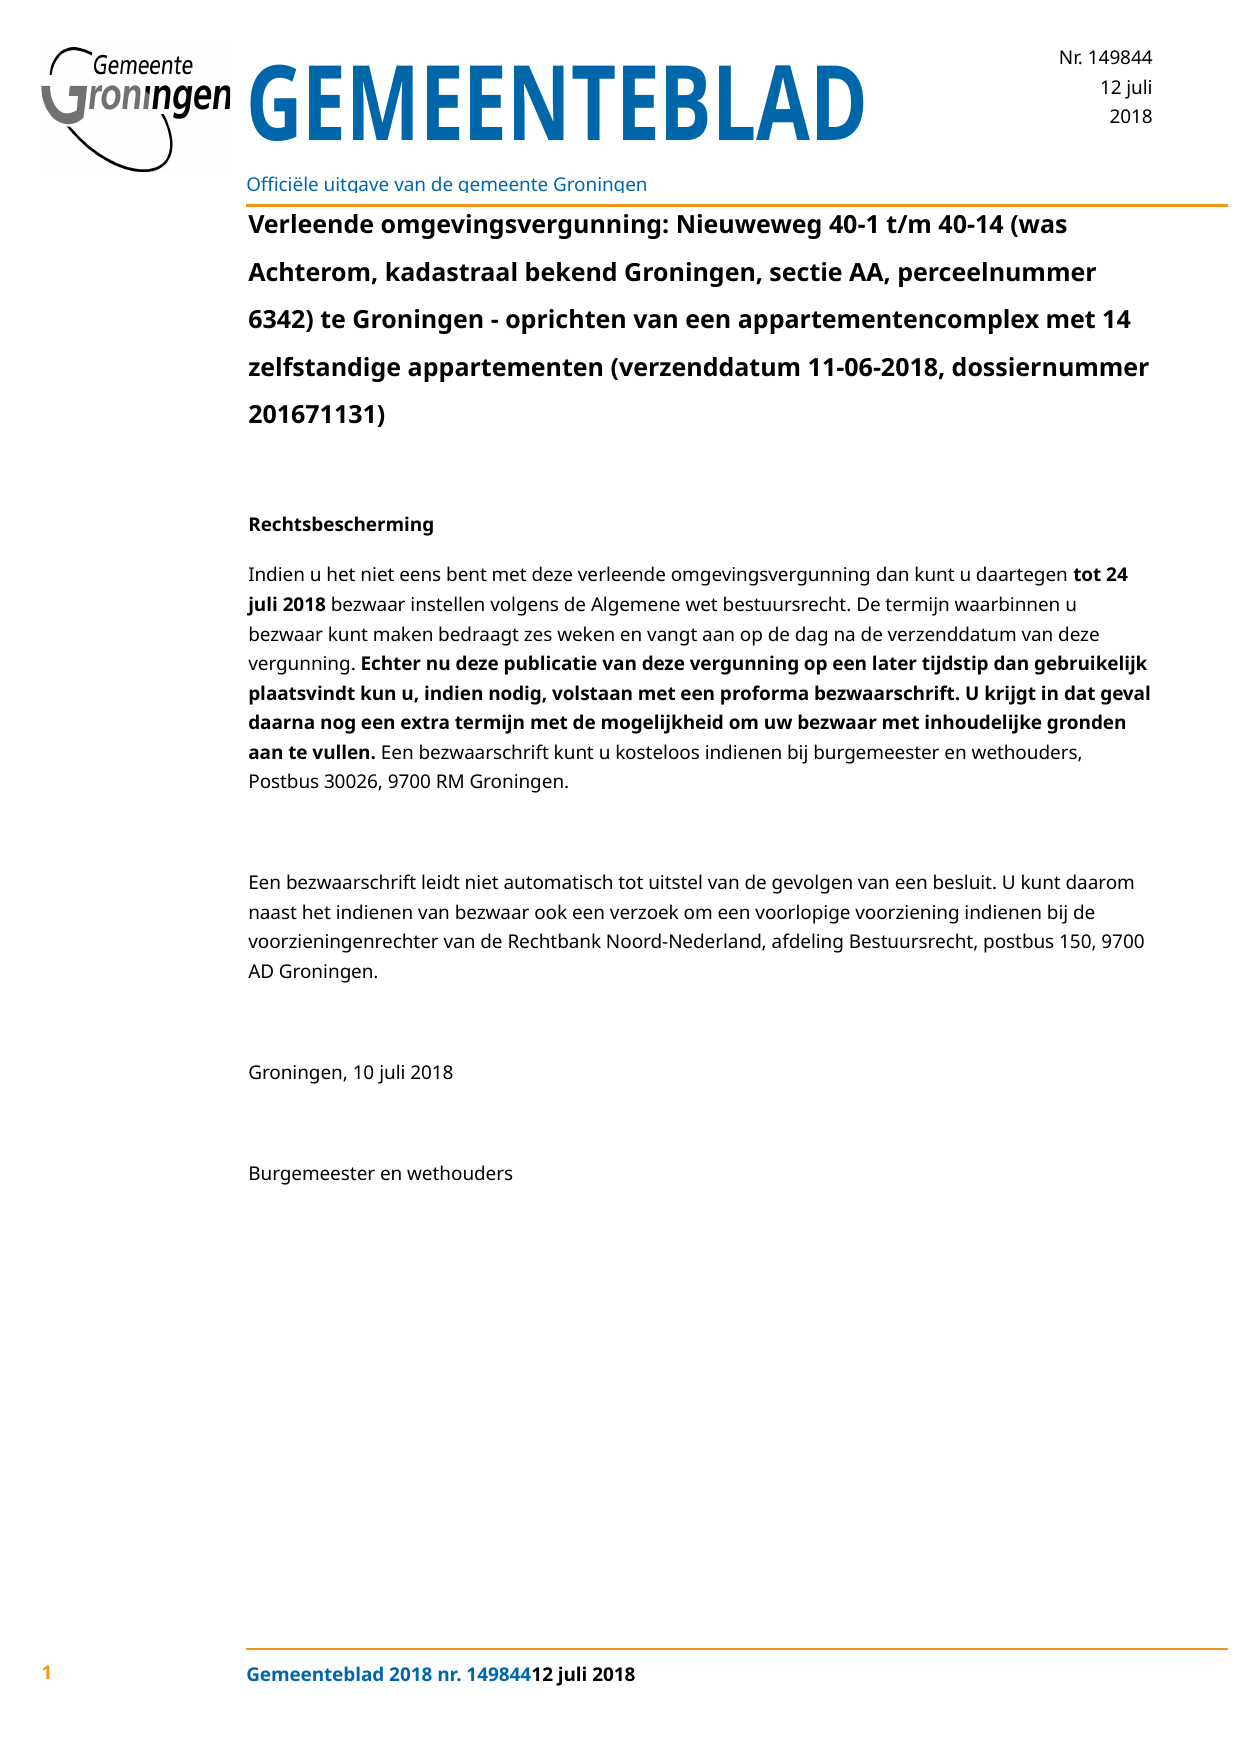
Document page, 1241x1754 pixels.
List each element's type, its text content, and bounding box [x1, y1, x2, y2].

text Groningen, 10 juli 2018 [248, 1059, 1152, 1085]
text Rechtsbescherming [248, 511, 1152, 537]
picture [41, 47, 231, 172]
text Burgemeester en wethouders [248, 1160, 1152, 1186]
text Verleende omgevingsvergunning: Nieuweweg 40-1 t/m 40-14 (was Achterom, kadastraal bekend Groningen, sectie AA, perceelnummer 6342) te Groningen - oprichten van een appartementencomplex met 14 zelfstandige appartementen (verzenddatum 11-06-2018, dossiernummer 201671131) [248, 207, 1152, 431]
text Indien u het niet eens bent met deze verleende omgevingsvergunning dan kunt u daartegen tot 24 juli 2018 bezwaar instellen volgens de Algemene wet bestuursrecht. De termijn waarbinnen u bezwaar kunt maken bedraagt zes weken en vangt aan op de dag na de verzenddatum van deze vergunning. Echter nu deze publicatie van deze vergunning op een later tijdstip dan gebruikelijk plaatsvindt kun u, indien nodig, volstaan met een proforma bezwaarschrift. U krijgt in dat geval daarna nog een extra termijn met de mogelijkheid om uw bezwaar met inhoudelijke gronden aan te vullen. Een bezwaarschrift kunt u kosteloos indienen bij burgemeester en wethouders, Postbus 30026, 9700 RM Groningen. [248, 562, 1152, 794]
text Een bezwaarschrift leidt niet automatisch tot uitstel van de gevolgen van een besluit. U kunt daarom naast het indienen van bezwaar ook een verzoek om een voorlopige voorziening indienen bij de voorzieningenrechter van de Rechtbank Noord-Nederland, afdeling Bestuursrecht, postbus 150, 9700 AD Groningen. [248, 869, 1152, 984]
